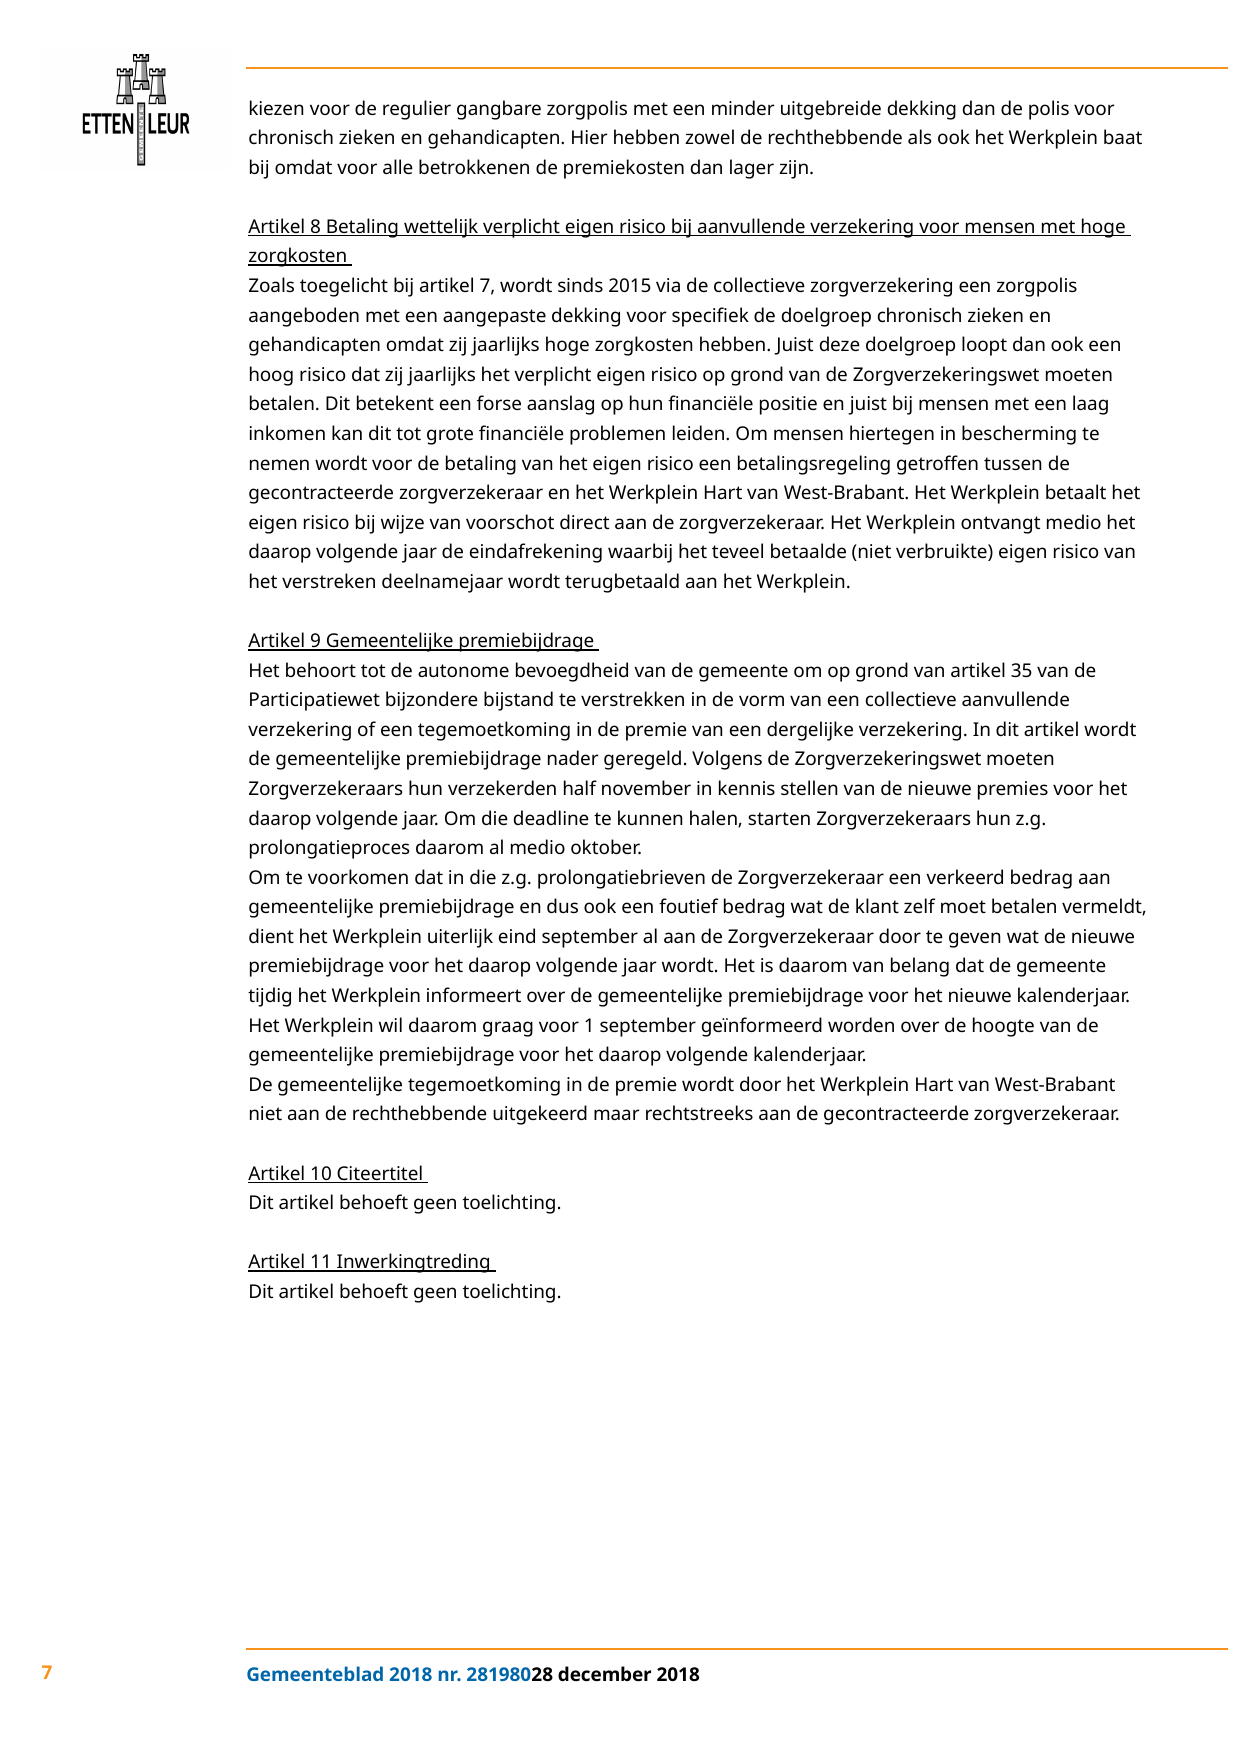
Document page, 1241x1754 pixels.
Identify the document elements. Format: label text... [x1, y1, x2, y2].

text Het behoort tot de autonome bevoegdheid van de gemeente om op grond van artikel 35 van de Participatiewet bijzondere bijstand te verstrekken in de vorm van een collectieve aanvullende verzekering of een tegemoetkoming in de premie van een dergelijke verzekering. In dit artikel wordt de gemeentelijke premiebijdrage nader geregeld. Volgens de Zorgverzekeringswet moeten Zorgverzekeraars hun verzekerden half november in kennis stellen van de nieuwe premies voor het daarop volgende jaar. Om die deadline te kunnen halen, starten Zorgverzekeraars hun z.g. prolongatieproces daarom al medio oktober. [248, 657, 1152, 860]
text Dit artikel behoeft geen toelichting. [248, 1278, 1152, 1304]
text Artikel 11 Inwerkingtreding [248, 1248, 1152, 1274]
text Zoals toegelicht bij artikel 7, wordt sinds 2015 via de collectieve zorgverzekering een zorgpolis aangeboden met een aangepaste dekking voor specifiek de doelgroep chronisch zieken en gehandicapten omdat zij jaarlijks hoge zorgkosten hebben. Juist deze doelgroep loopt dan ook een hoog risico dat zij jaarlijks het verplicht eigen risico op grond van de Zorgverzekeringswet moeten betalen. Dit betekent een forse aanslag op hun financiële positie en juist bij mensen met een laag inkomen kan dit tot grote financiële problemen leiden. Om mensen hiertegen in bescherming te nemen wordt voor de betaling van het eigen risico een betalingsregeling getroffen tussen de gecontracteerde zorgverzekeraar en het Werkplein Hart van West-Brabant. Het Werkplein betaalt het eigen risico bij wijze van voorschot direct aan de zorgverzekeraar. Het Werkplein ontvangt medio het daarop volgende jaar de eindafrekening waarbij het teveel betaalde (niet verbruikte) eigen risico van het verstreken deelnamejaar wordt terugbetaald aan het Werkplein. [248, 272, 1152, 594]
text Artikel 10 Citeertitel [248, 1160, 1152, 1186]
text Het Werkplein wil daarom graag voor 1 september geïnformeerd worden over de hoogte van de gemeentelijke premiebijdrage voor het daarop volgende kalenderjaar. [248, 1012, 1152, 1067]
text Dit artikel behoeft geen toelichting. [248, 1189, 1152, 1215]
text Om te voorkomen dat in die z.g. prolongatiebrieven de Zorgverzekeraar een verkeerd bedrag aan gemeentelijke premiebijdrage en dus ook een foutief bedrag wat de klant zelf moet betalen vermeldt, dient het Werkplein uiterlijk eind september al aan de Zorgverzekeraar door te geven wat de nieuwe premiebijdrage voor het daarop volgende jaar wordt. Het is daarom van belang dat de gemeente tijdig het Werkplein informeert over de gemeentelijke premiebijdrage voor het nieuwe kalenderjaar. [248, 864, 1152, 1008]
picture [41, 47, 231, 172]
text De gemeentelijke tegemoetkoming in de premie wordt door het Werkplein Hart van West-Brabant niet aan de rechthebbende uitgekeerd maar rechtstreeks aan de gecontracteerde zorgverzekeraar. [248, 1071, 1152, 1126]
text Artikel 9 Gemeentelijke premiebijdrage [248, 627, 1152, 653]
text Artikel 8 Betaling wettelijk verplicht eigen risico bij aanvullende verzekering voor mensen met hoge zorgkosten [248, 213, 1152, 268]
text kiezen voor de regulier gangbare zorgpolis met een minder uitgebreide dekking dan de polis voor chronisch zieken en gehandicapten. Hier hebben zowel de rechthebbende als ook het Werkplein baat bij omdat voor alle betrokkenen de premiekosten dan lager zijn. [248, 95, 1152, 180]
